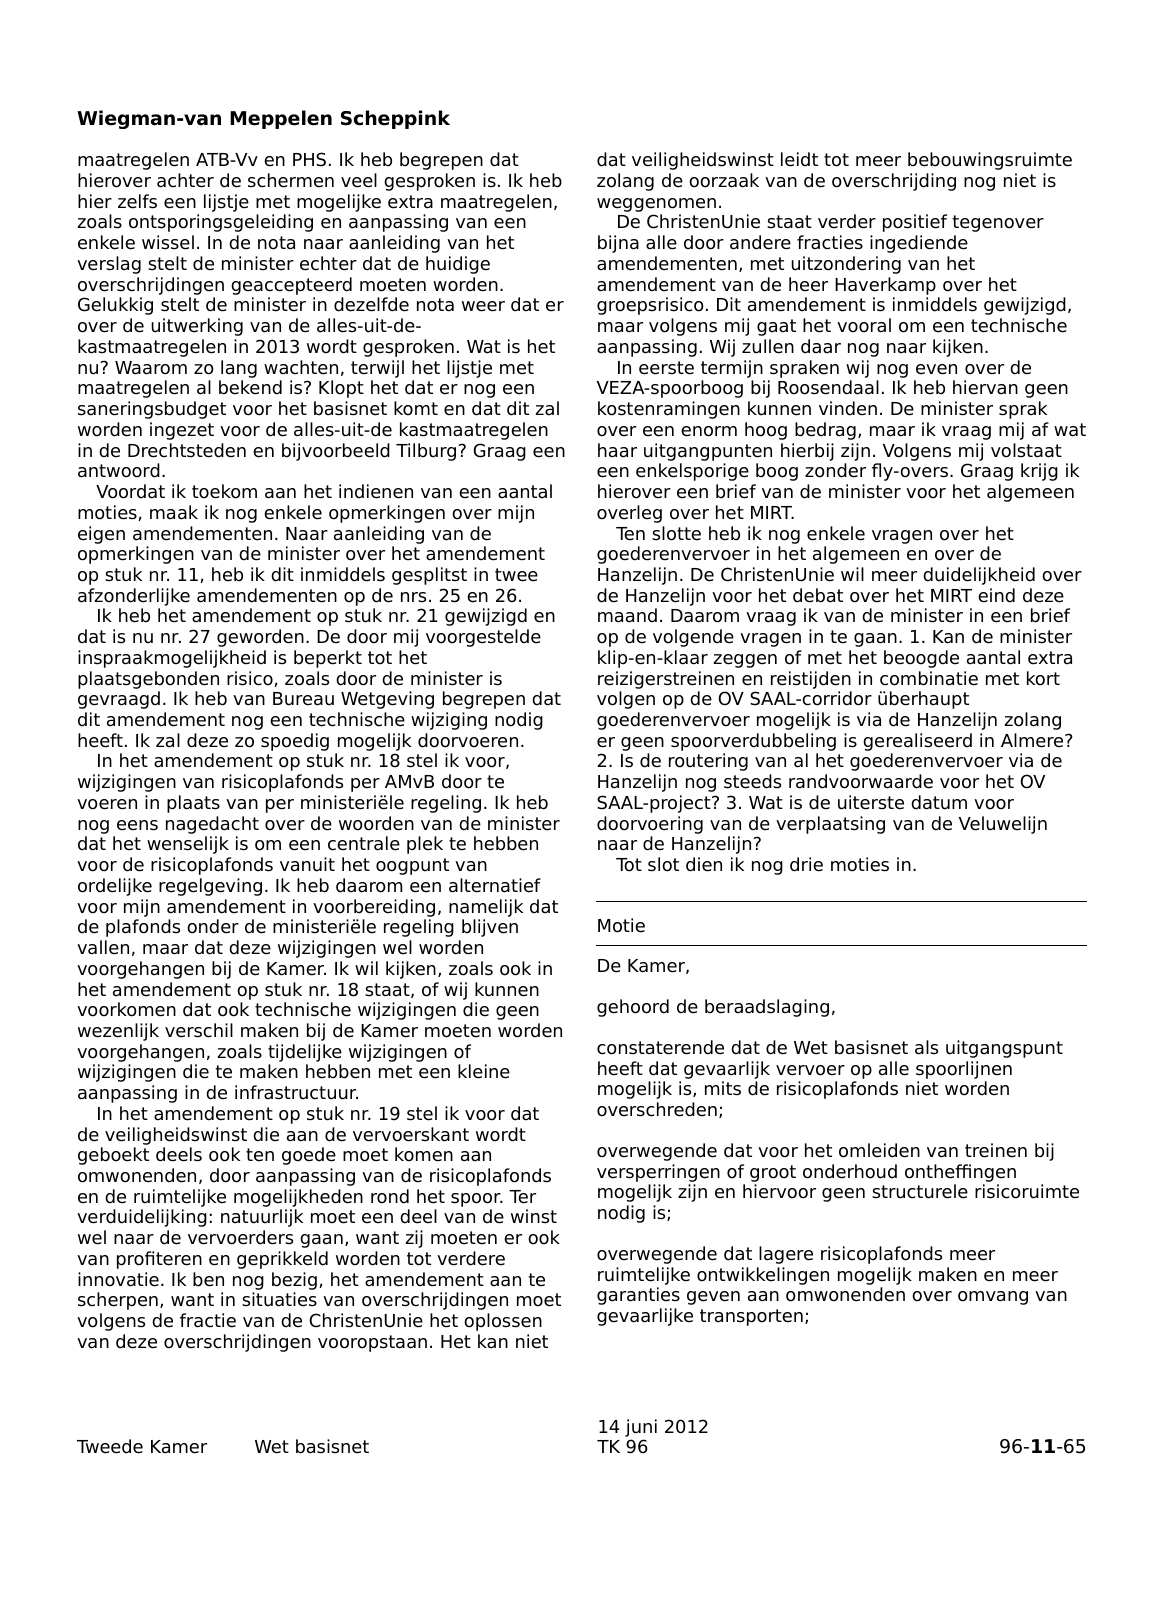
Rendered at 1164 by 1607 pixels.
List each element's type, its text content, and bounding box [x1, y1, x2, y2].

text In het amendement op stuk nr. 19 stel ik voor dat de veiligheidswinst die aan de vervoerskant wordt geboekt deels ook ten goede moet komen aan omwonenden, door aanpassing van de risicoplafonds en de ruimtelijke mogelijkheden rond het spoor. Ter verduidelijking: natuurlijk moet een deel van de winst wel naar de vervoerders gaan, want zij moeten er ook van profiteren en geprikkeld worden tot verdere innovatie. Ik ben nog bezig, het amendement aan te scherpen, want in situaties van overschrijdingen moet volgens de fractie van de ChristenUnie het oplossen van deze overschrijdingen vooropstaan. Het kan niet [77, 1104, 567, 1352]
text In eerste termijn spraken wij nog even over de VEZA-spoorboog bij Roosendaal. Ik heb hiervan geen kostenramingen kunnen vinden. De minister sprak over een enorm hoog bedrag, maar ik vraag mij af wat haar uitgangpunten hierbij zijn. Volgens mij volstaat een enkelsporige boog zonder fly-overs. Graag krijg ik hierover een brief van de minister voor het algemeen overleg over het MIRT. [596, 357, 1087, 523]
text gehoord de beraadslaging, [596, 997, 1087, 1018]
text overwegende dat voor het omleiden van treinen bij versperringen of groot onderhoud ontheffingen mogelijk zijn en hiervoor geen structurele risicoruimte nodig is; [596, 1141, 1087, 1224]
text Tot slot dien ik nog drie moties in. [596, 855, 1087, 876]
text De ChristenUnie staat verder positief tegenover bijna alle door andere fracties ingediende amendementen, met uitzondering van het amendement van de heer Haverkamp over het groepsrisico. Dit amendement is inmiddels gewijzigd, maar volgens mij gaat het vooral om een technische aanpassing. Wij zullen daar nog naar kijken. [596, 212, 1087, 357]
text Ik heb het amendement op stuk nr. 21 gewijzigd en dat is nu nr. 27 geworden. De door mij voorgestelde inspraakmogelijkheid is beperkt tot het plaatsgebonden risico, zoals door de minister is gevraagd. Ik heb van Bureau Wetgeving begrepen dat dit amendement nog een technische wijziging nodig heeft. Ik zal deze zo spoedig mogelijk doorvoeren. [77, 606, 567, 751]
text De Kamer, [596, 956, 1087, 977]
text maatregelen ATB-Vv en PHS. Ik heb begrepen dat hierover achter de schermen veel gesproken is. Ik heb hier zelfs een lijstje met mogelijke extra maatregelen, zoals ontsporingsgeleiding en aanpassing van een enkele wissel. In de nota naar aanleiding van het verslag stelt de minister echter dat de huidige overschrijdingen geaccepteerd moeten worden. Gelukkig stelt de minister in dezelfde nota weer dat er over de uitwerking van de alles-uit-de-kastmaatregelen in 2013 wordt gesproken. Wat is het nu? Waarom zo lang wachten, terwijl het lijstje met maatregelen al bekend is? Klopt het dat er nog een saneringsbudget voor het basisnet komt en dat dit zal worden ingezet voor de alles-uit-de kastmaatregelen in de Drechtsteden en bijvoorbeeld Tilburg? Graag een antwoord. [77, 150, 567, 482]
text Ten slotte heb ik nog enkele vragen over het goederenvervoer in het algemeen en over de Hanzelijn. De ChristenUnie wil meer duidelijkheid over de Hanzelijn voor het debat over het MIRT eind deze maand. Daarom vraag ik van de minister in een brief op de volgende vragen in te gaan. 1. Kan de minister klip-en-klaar zeggen of met het beoogde aantal extra reizigerstreinen en reistijden in combinatie met kort volgen op de OV SAAL-corridor überhaupt goederenvervoer mogelijk is via de Hanzelijn zolang er geen spoorverdubbeling is gerealiseerd in Almere? 2. Is de routering van al het goederenvervoer via de Hanzelijn nog steeds randvoorwaarde voor het OV SAAL-project? 3. Wat is de uiterste datum voor doorvoering van de verplaatsing van de Veluwelijn naar de Hanzelijn? [596, 523, 1087, 855]
text constaterende dat de Wet basisnet als uitgangspunt heeft dat gevaarlijk vervoer op alle spoorlijnen mogelijk is, mits de risicoplafonds niet worden overschreden; [596, 1038, 1087, 1121]
text overwegende dat lagere risicoplafonds meer ruimtelijke ontwikkelingen mogelijk maken en meer garanties geven aan omwonenden over omvang van gevaarlijke transporten; [596, 1244, 1087, 1327]
text Motie [596, 916, 1087, 936]
text Voordat ik toekom aan het indienen van een aantal moties, maak ik nog enkele opmerkingen over mijn eigen amendementen. Naar aanleiding van de opmerkingen van de minister over het amendement op stuk nr. 11, heb ik dit inmiddels gesplitst in twee afzonderlijke amendementen op de nrs. 25 en 26. [77, 482, 567, 606]
text In het amendement op stuk nr. 18 stel ik voor, wijzigingen van risicoplafonds per AMvB door te voeren in plaats van per ministeriële regeling. Ik heb nog eens nagedacht over de woorden van de minister dat het wenselijk is om een centrale plek te hebben voor de risicoplafonds vanuit het oogpunt van ordelijke regelgeving. Ik heb daarom een alternatief voor mijn amendement in voorbereiding, namelijk dat de plafonds onder de ministeriële regeling blijven vallen, maar dat deze wijzigingen wel worden voorgehangen bij de Kamer. Ik wil kijken, zoals ook in het amendement op stuk nr. 18 staat, of wij kunnen voorkomen dat ook technische wijzigingen die geen wezenlijk verschil maken bij de Kamer moeten worden voorgehangen, zoals tijdelijke wijzigingen of wijzigingen die te maken hebben met een kleine aanpassing in de infrastructuur. [77, 751, 567, 1104]
text dat veiligheidswinst leidt tot meer bebouwingsruimte zolang de oorzaak van de overschrijding nog niet is weggenomen. [596, 150, 1087, 212]
